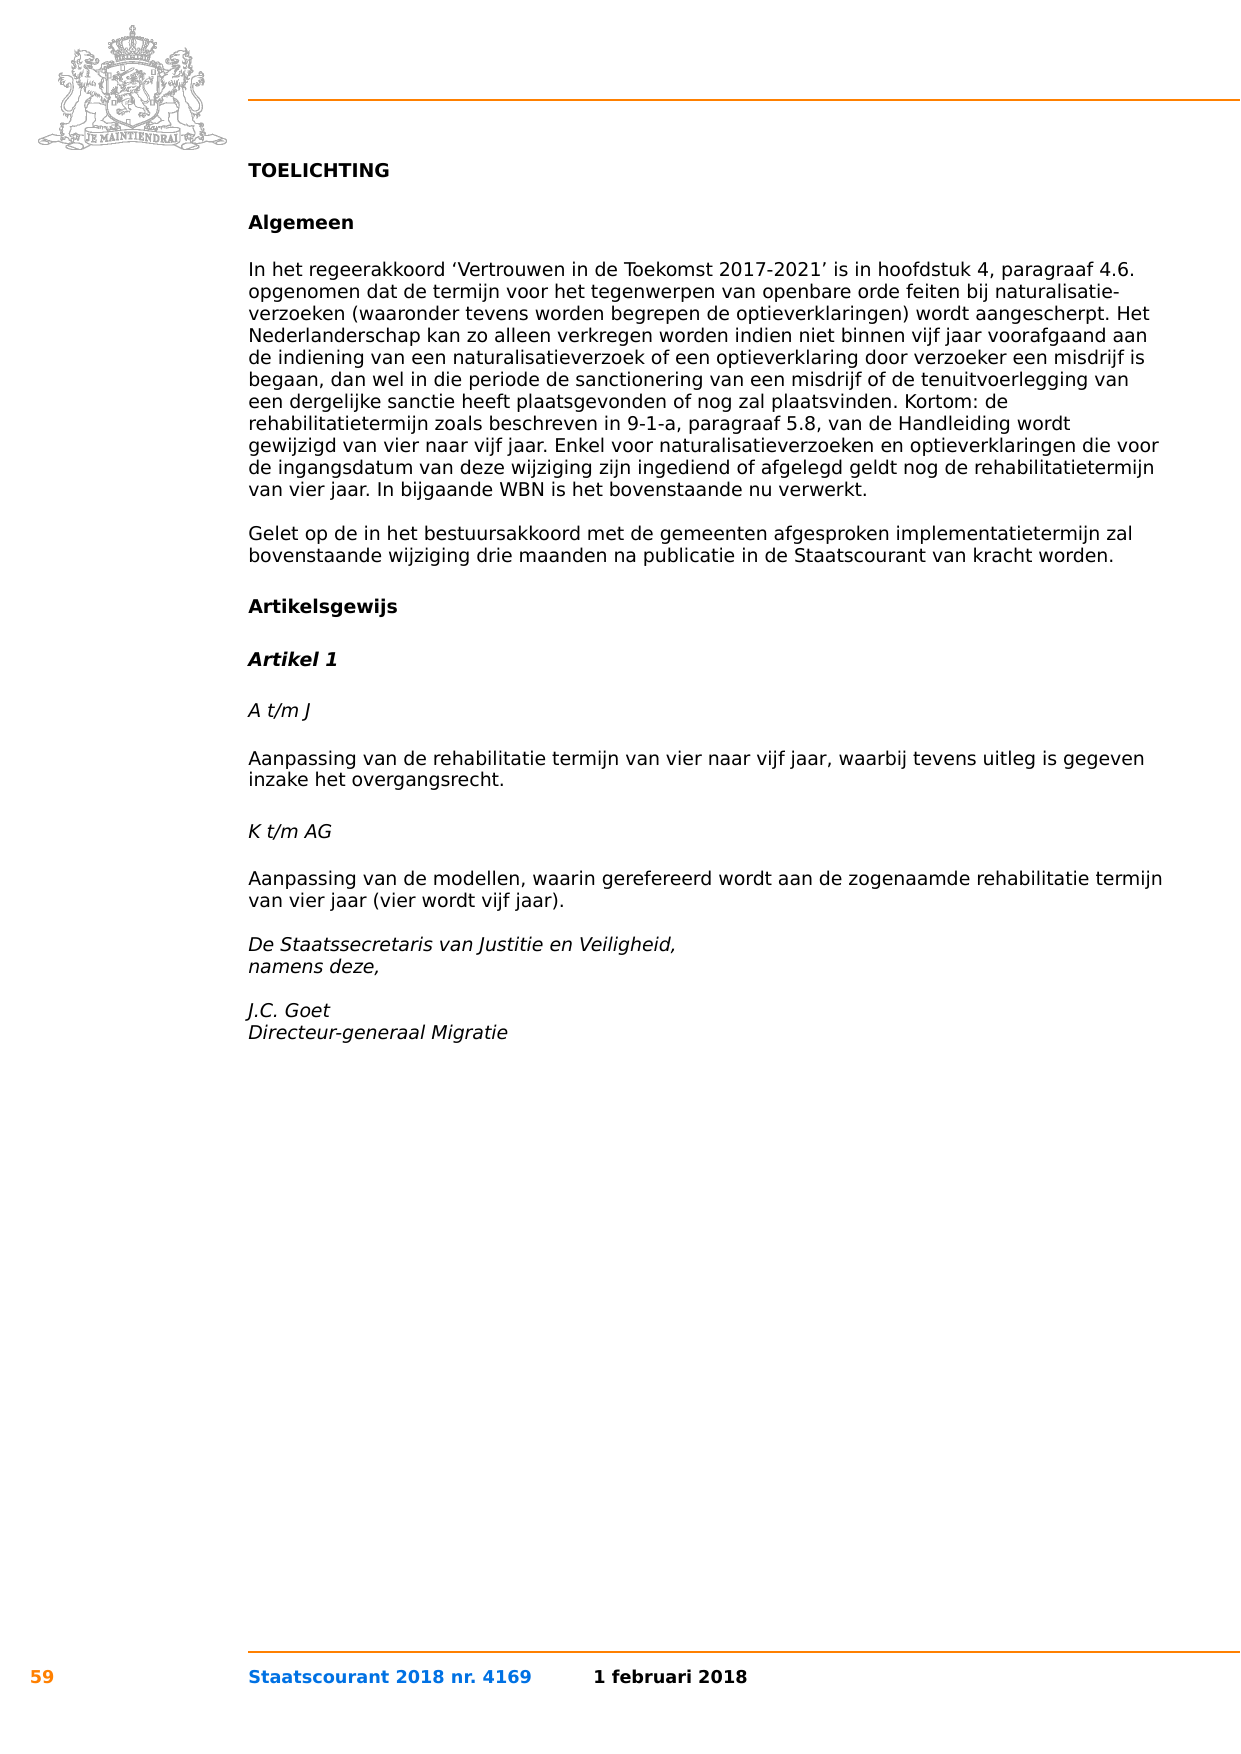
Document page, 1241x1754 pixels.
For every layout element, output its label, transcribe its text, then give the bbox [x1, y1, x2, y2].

subtitle Algemeen [248, 212, 1163, 234]
text Aanpassing van de rehabilitatie termijn van vier naar vijf jaar, waarbij tevens uitleg is gegeven inzake het overgangsrecht. [248, 747, 1163, 791]
subtitle Artikel 1 [248, 648, 1163, 670]
subtitle K t/m AG [248, 821, 1163, 843]
picture [38, 25, 227, 150]
subtitle Artikelsgewijs [248, 596, 1163, 618]
subtitle TOELICHTING [248, 160, 1163, 182]
text Aanpassing van de modellen, waarin gerefereerd wordt aan de zogenaamde rehabilitatie termijn van vier jaar (vier wordt vijf jaar). [248, 868, 1163, 912]
text In het regeerakkoord ‘Vertrouwen in de Toekomst 2017-2021’ is in hoofdstuk 4, paragraaf 4.6. opgenomen dat de termijn voor het tegenwerpen van openbare orde feiten bij naturalisatie-verzoeken (waaronder tevens worden begrepen de optieverklaringen) wordt aangescherpt. Het Nederlanderschap kan zo alleen verkregen worden indien niet binnen vijf jaar voorafgaand aan de indiening van een naturalisatieverzoek of een optieverklaring door verzoeker een misdrijf is begaan, dan wel in die periode de sanctionering van een misdrijf of de tenuitvoerlegging van een dergelijke sanctie heeft plaatsgevonden of nog zal plaatsvinden. Kortom: de rehabilitatietermijn zoals beschreven in 9-1-a, paragraaf 5.8, van de Handleiding wordt gewijzigd van vier naar vijf jaar. Enkel voor naturalisatieverzoeken en optieverklaringen die voor de ingangsdatum van deze wijziging zijn ingediend of afgelegd geldt nog de rehabilitatietermijn van vier jaar. In bijgaande WBN is het bovenstaande nu verwerkt. [248, 259, 1163, 501]
subtitle A t/m J [248, 700, 1163, 722]
text De Staatssecretaris van Justitie en Veiligheid, namens deze, J.C. Goet Directeur-generaal Migratie [248, 934, 1163, 1044]
text Gelet op de in het bestuursakkoord met de gemeenten afgesproken implementatietermijn zal bovenstaande wijziging drie maanden na publicatie in de Staatscourant van kracht worden. [248, 522, 1163, 566]
